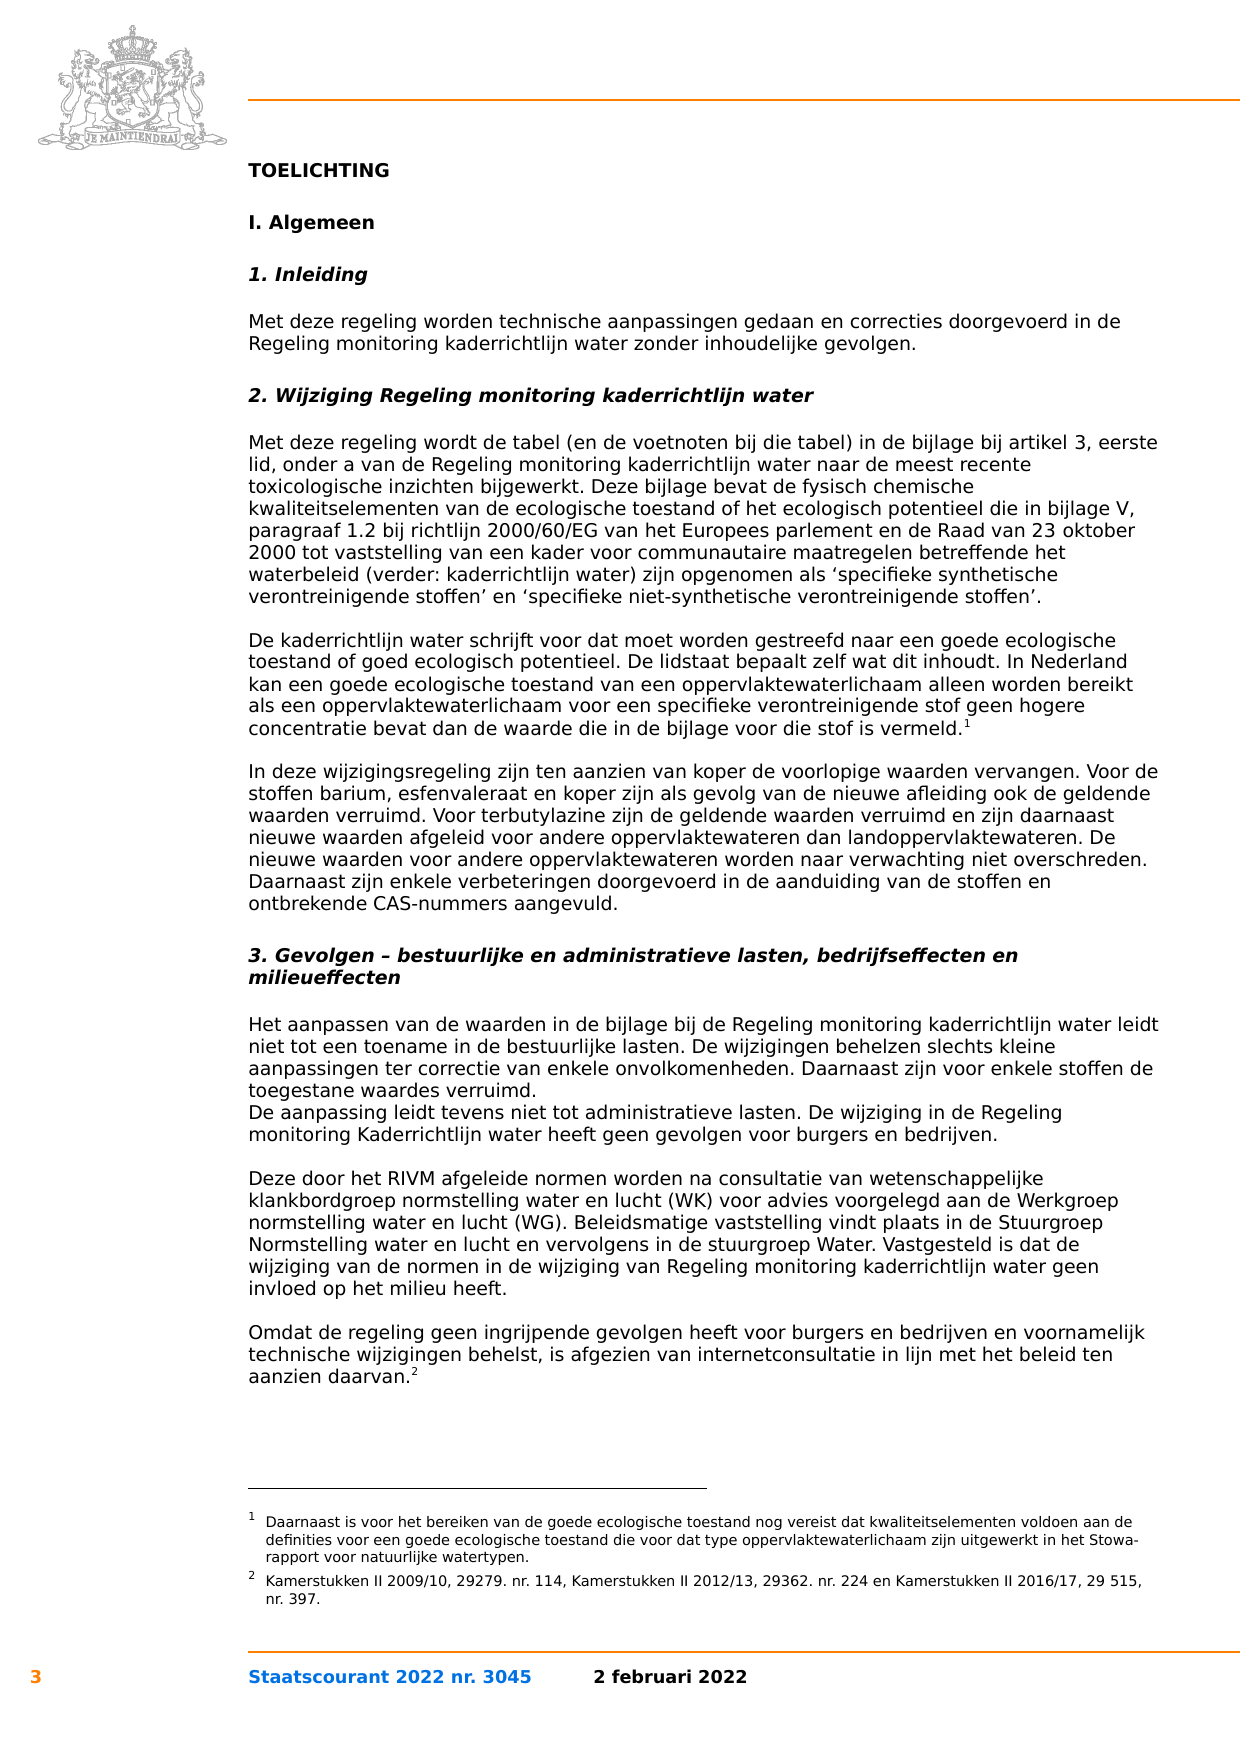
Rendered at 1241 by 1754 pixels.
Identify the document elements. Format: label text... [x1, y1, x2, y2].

text Deze door het RIVM afgeleide normen worden na consultatie van wetenschappelijke klankbordgroep normstelling water en lucht (WK) voor advies voorgelegd aan de Werkgroep normstelling water en lucht (WG). Beleidsmatige vaststelling vindt plaats in de Stuurgroep Normstelling water en lucht en vervolgens in de stuurgroep Water. Vastgesteld is dat de wijziging van de normen in de wijziging van Regeling monitoring kaderrichtlijn water geen invloed op het milieu heeft. [248, 1168, 1163, 1300]
text Daarnaast is voor het bereiken van de goede ecologische toestand nog vereist dat kwaliteitselementen voldoen aan de definities voor een goede ecologische toestand die voor dat type oppervlaktewaterlichaam zijn uitgewerkt in het Stowa-rapport voor natuurlijke watertypen. [248, 1510, 1163, 1566]
text Met deze regeling worden technische aanpassingen gedaan en correcties doorgevoerd in de Regeling monitoring kaderrichtlijn water zonder inhoudelijke gevolgen. [248, 311, 1163, 355]
text De kaderrichtlijn water schrijft voor dat moet worden gestreefd naar een goede ecologische toestand of goed ecologisch potentieel. De lidstaat bepaalt zelf wat dit inhoudt. In Nederland kan een goede ecologische toestand van een oppervlaktewaterlichaam alleen worden bereikt als een oppervlaktewaterlichaam voor een specifieke verontreinigende stof geen hogere concentratie bevat dan de waarde die in de bijlage voor die stof is vermeld. [248, 629, 1163, 739]
text Het aanpassen van de waarden in de bijlage bij de Regeling monitoring kaderrichtlijn water leidt niet tot een toename in de bestuurlijke lasten. De wijzigingen behelzen slechts kleine aanpassingen ter correctie van enkele onvolkomenheden. Daarnaast zijn voor enkele stoffen de toegestane waardes verruimd. [248, 1014, 1163, 1102]
subtitle 2. Wijziging Regeling monitoring kaderrichtlijn water [248, 385, 1163, 407]
text Kamerstukken II 2009/10, 29279. nr. 114, Kamerstukken II 2012/13, 29362. nr. 224 en Kamerstukken II 2016/17, 29 515, nr. 397. [248, 1569, 1163, 1608]
picture [38, 25, 227, 150]
subtitle 3. Gevolgen – bestuurlijke en administratieve lasten, bedrijfseffecten en milieueffecten [248, 945, 1163, 989]
text Omdat de regeling geen ingrijpende gevolgen heeft voor burgers en bedrijven en voornamelijk technische wijzigingen behelst, is afgezien van internetconsultatie in lijn met het beleid ten aanzien daarvan. [248, 1322, 1163, 1387]
subtitle I. Algemeen [248, 212, 1163, 234]
text De aanpassing leidt tevens niet tot administratieve lasten. De wijziging in de Regeling monitoring Kaderrichtlijn water heeft geen gevolgen voor burgers en bedrijven. [248, 1102, 1163, 1146]
subtitle TOELICHTING [248, 160, 1163, 182]
text Met deze regeling wordt de tabel (en de voetnoten bij die tabel) in de bijlage bij artikel 3, eerste lid, onder a van de Regeling monitoring kaderrichtlijn water naar de meest recente toxicologische inzichten bijgewerkt. Deze bijlage bevat de fysisch chemische kwaliteitselementen van de ecologische toestand of het ecologisch potentieel die in bijlage V, paragraaf 1.2 bij richtlijn 2000/60/EG van het Europees parlement en de Raad van 23 oktober 2000 tot vaststelling van een kader voor communautaire maatregelen betreffende het waterbeleid (verder: kaderrichtlijn water) zijn opgenomen als ‘specifieke synthetische verontreinigende stoffen’ en ‘specifieke niet-synthetische verontreinigende stoffen’. [248, 432, 1163, 608]
text In deze wijzigingsregeling zijn ten aanzien van koper de voorlopige waarden vervangen. Voor de stoffen barium, esfenvaleraat en koper zijn als gevolg van de nieuwe afleiding ook de geldende waarden verruimd. Voor terbutylazine zijn de geldende waarden verruimd en zijn daarnaast nieuwe waarden afgeleid voor andere oppervlaktewateren dan landoppervlaktewateren. De nieuwe waarden voor andere oppervlaktewateren worden naar verwachting niet overschreden. Daarnaast zijn enkele verbeteringen doorgevoerd in de aanduiding van de stoffen en ontbrekende CAS-nummers aangevuld. [248, 761, 1163, 915]
subtitle 1. Inleiding [248, 264, 1163, 286]
